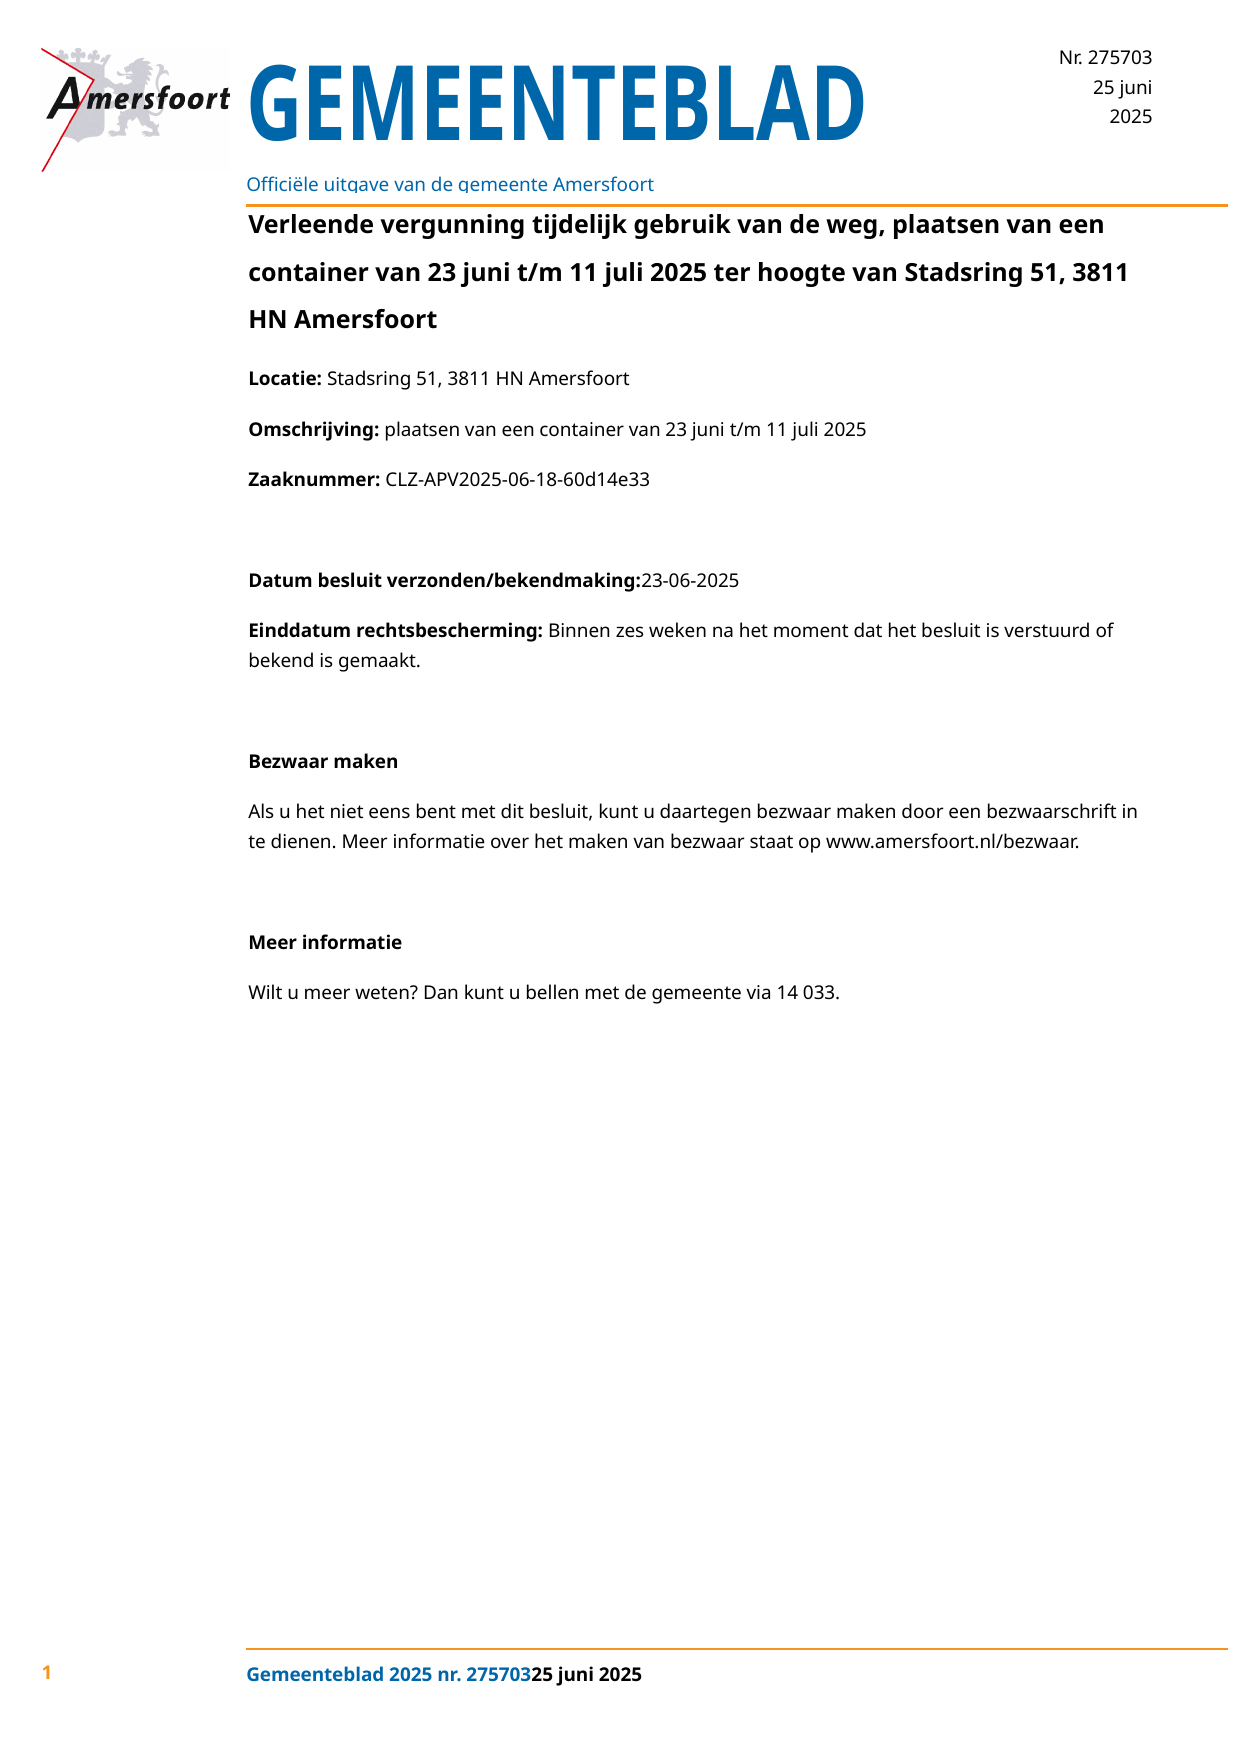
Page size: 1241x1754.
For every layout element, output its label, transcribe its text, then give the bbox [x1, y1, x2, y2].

text Datum besluit verzonden/bekendmaking:23-06-2025 [248, 567, 1152, 593]
text Wilt u meer weten? Dan kunt u bellen met de gemeente via 14 033. [248, 979, 1152, 1005]
text Meer informatie [248, 929, 1152, 954]
text Locatie: Stadsring 51, 3811 HN Amersfoort [248, 366, 1152, 391]
text Zaaknummer: CLZ-APV2025-06-18-60d14e33 [248, 466, 1152, 492]
text Als u het niet eens bent met dit besluit, kunt u daartegen bezwaar maken door een bezwaarschrift in te dienen. Meer informatie over het maken van bezwaar staat op www.amersfoort.nl/bezwaar. [248, 798, 1152, 854]
text Einddatum rechtsbescherming: Binnen zes weken na het moment dat het besluit is verstuurd of bekend is gemaakt. [248, 618, 1152, 673]
text Bezwaar maken [248, 748, 1152, 774]
text Verleende vergunning tijdelijk gebruik van de weg, plaatsen van een container van 23 juni t/m 11 juli 2025 ter hoogte van Stadsring 51, 3811 HN Amersfoort [248, 207, 1152, 336]
text Omschrijving: plaatsen van een container van 23 juni t/m 11 juli 2025 [248, 416, 1152, 442]
picture [41, 47, 231, 172]
